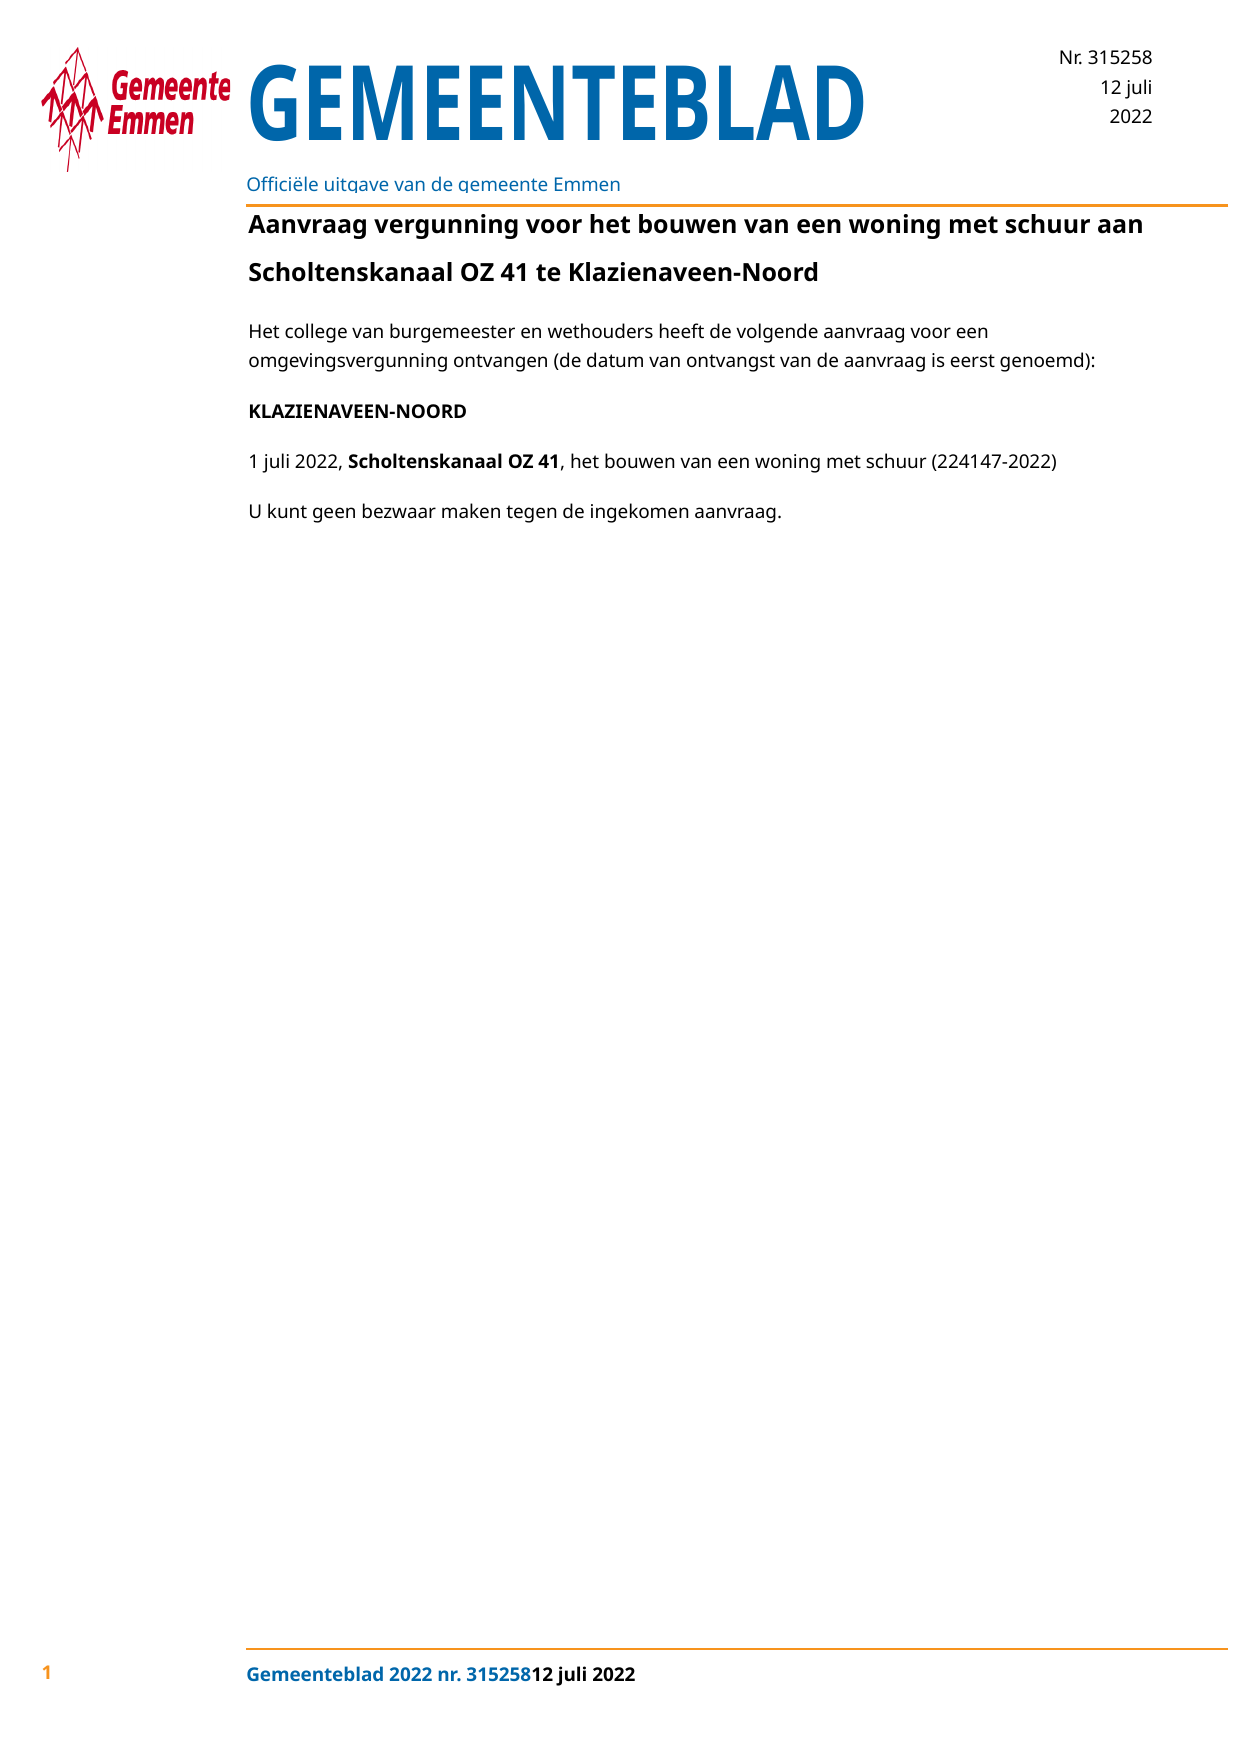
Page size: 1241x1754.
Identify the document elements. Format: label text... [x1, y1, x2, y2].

text Aanvraag vergunning voor het bouwen van een woning met schuur aan Scholtenskanaal OZ 41 te Klazienaveen-Noord [248, 207, 1152, 288]
picture [41, 47, 231, 172]
text Het college van burgemeester en wethouders heeft de volgende aanvraag voor een omgevingsvergunning ontvangen (de datum van ontvangst van de aanvraag is eerst genoemd): [248, 318, 1152, 373]
text U kunt geen bezwaar maken tegen de ingekomen aanvraag. [248, 499, 1152, 524]
text 1 juli 2022, Scholtenskanaal OZ 41, het bouwen van een woning met schuur (224147-2022) [248, 448, 1152, 474]
text KLAZIENAVEEN-NOORD [248, 398, 1152, 424]
